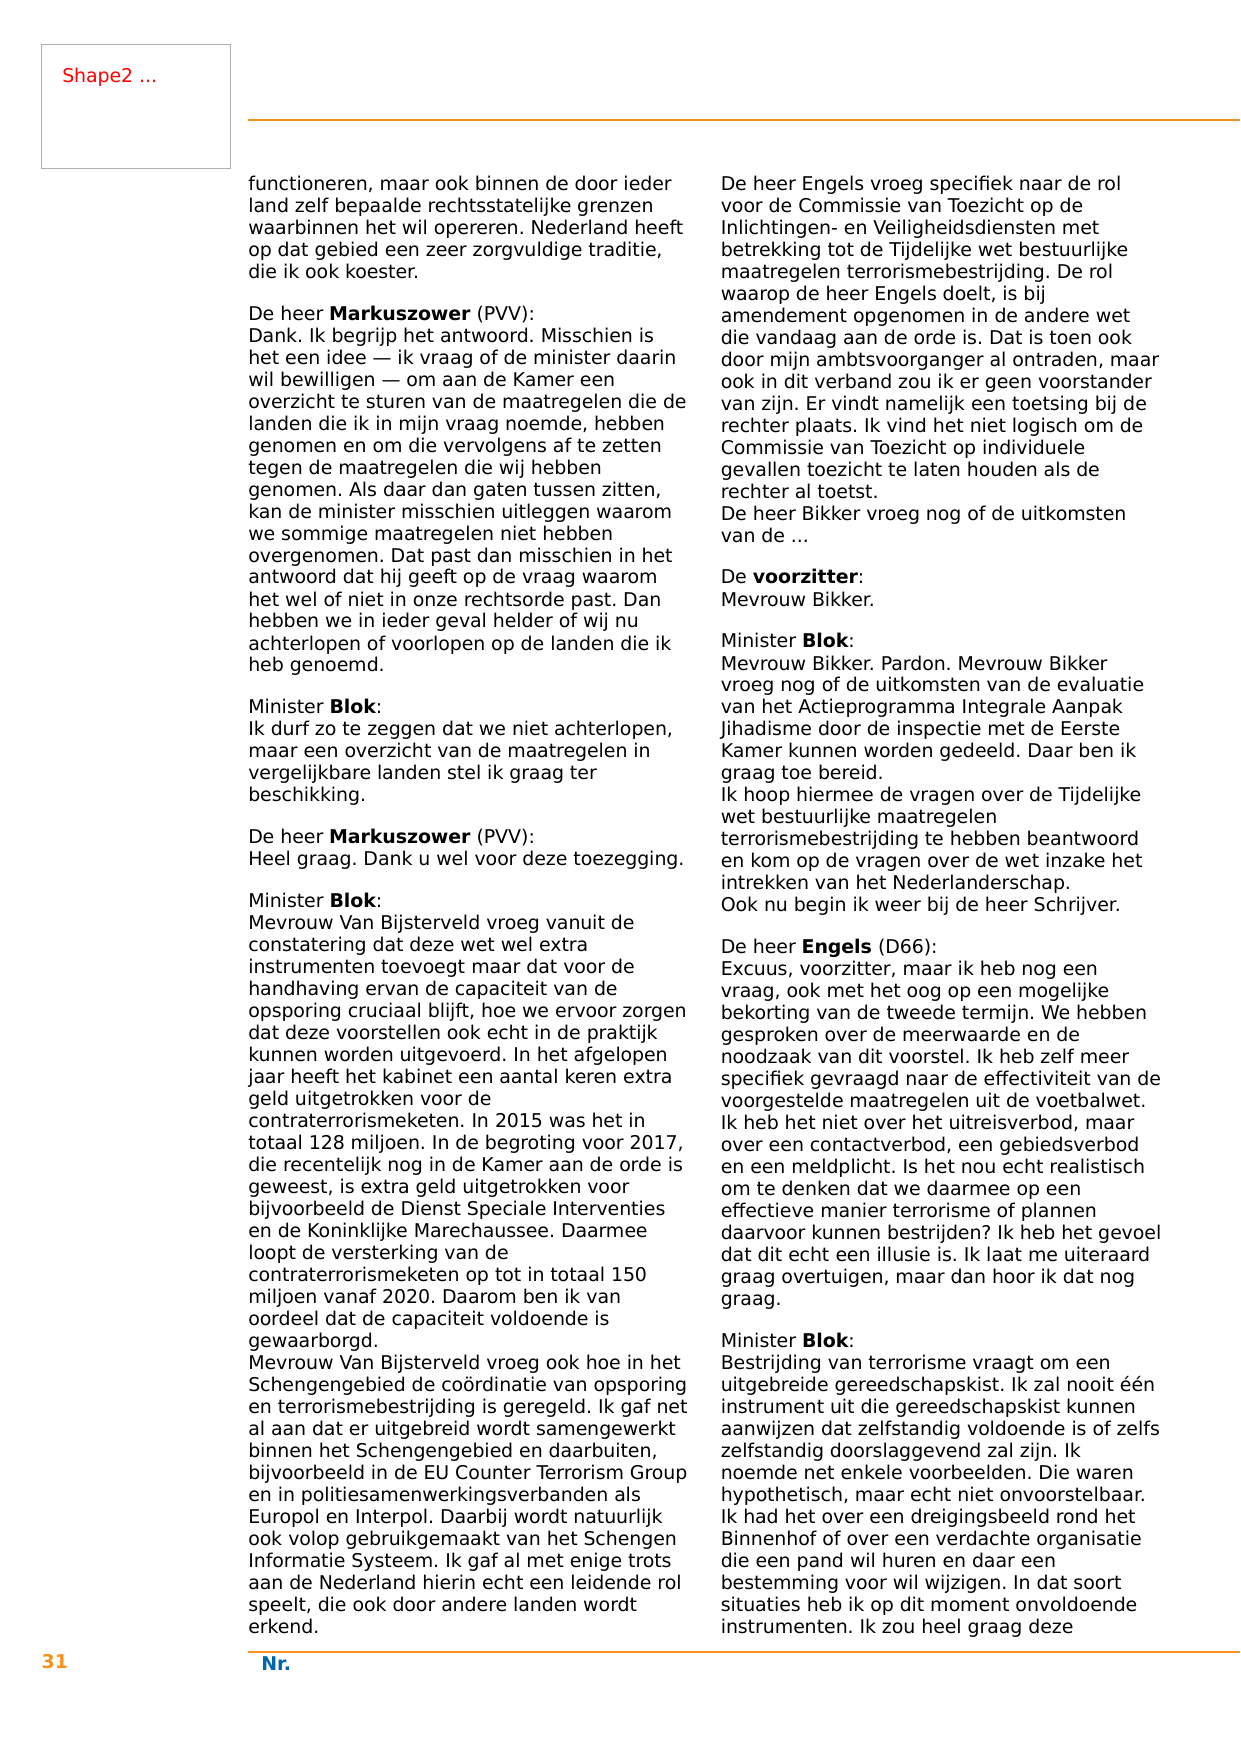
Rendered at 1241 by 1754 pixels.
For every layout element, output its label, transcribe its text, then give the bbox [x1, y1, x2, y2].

text Minister Blok: [248, 696, 691, 718]
text Mevrouw Van Bijsterveld vroeg ook hoe in het Schengengebied de coördinatie van opsporing en terrorismebestrijding is geregeld. Ik gaf net al aan dat er uitgebreid wordt samengewerkt binnen het Schengengebied en daarbuiten, bijvoorbeeld in de EU Counter Terrorism Group en in politiesamenwerkingsverbanden als Europol en Interpol. Daarbij wordt natuurlijk ook volop gebruikgemaakt van het Schengen Informatie Systeem. Ik gaf al met enige trots aan de Nederland hierin echt een leidende rol speelt, die ook door andere landen wordt erkend. [248, 1352, 691, 1637]
text Mevrouw Van Bijsterveld vroeg vanuit de constatering dat deze wet wel extra instrumenten toevoegt maar dat voor de handhaving ervan de capaciteit van de opsporing cruciaal blijft, hoe we ervoor zorgen dat deze voorstellen ook echt in de praktijk kunnen worden uitgevoerd. In het afgelopen jaar heeft het kabinet een aantal keren extra geld uitgetrokken voor de contraterrorismeketen. In 2015 was het in totaal 128 miljoen. In de begroting voor 2017, die recentelijk nog in de Kamer aan de orde is geweest, is extra geld uitgetrokken voor bijvoorbeeld de Dienst Speciale Interventies en de Koninklijke Marechaussee. Daarmee loopt de versterking van de contraterrorismeketen op tot in totaal 150 miljoen vanaf 2020. Daarom ben ik van oordeel dat de capaciteit voldoende is gewaarborgd. [248, 912, 691, 1352]
text Mevrouw Bikker. [721, 588, 1163, 610]
text Excuus, voorzitter, maar ik heb nog een vraag, ook met het oog op een mogelijke bekorting van de tweede termijn. We hebben gesproken over de meerwaarde en de noodzaak van dit voorstel. Ik heb zelf meer specifiek gevraagd naar de effectiviteit van de voorgestelde maatregelen uit de voetbalwet. Ik heb het niet over het uitreisverbod, maar over een contactverbod, een gebiedsverbod en een meldplicht. Is het nou echt realistisch om te denken dat we daarmee op een effectieve manier terrorisme of plannen daarvoor kunnen bestrijden? Ik heb het gevoel dat dit echt een illusie is. Ik laat me uiteraard graag overtuigen, maar dan hoor ik dat nog graag. [721, 958, 1163, 1310]
text Minister Blok: [721, 630, 1163, 652]
text De heer Engels vroeg specifiek naar de rol voor de Commissie van Toezicht op de Inlichtingen- en Veiligheidsdiensten met betrekking tot de Tijdelijke wet bestuurlijke maatregelen terrorismebestrijding. De rol waarop de heer Engels doelt, is bij amendement opgenomen in de andere wet die vandaag aan de orde is. Dat is toen ook door mijn ambtsvoorganger al ontraden, maar ook in dit verband zou ik er geen voorstander van zijn. Er vindt namelijk een toetsing bij de rechter plaats. Ik vind het niet logisch om de Commissie van Toezicht op individuele gevallen toezicht te laten houden als de rechter al toetst. [721, 173, 1163, 502]
text Ook nu begin ik weer bij de heer Schrijver. [721, 894, 1163, 916]
text De heer Markuszower (PVV): [248, 826, 691, 848]
text Bestrijding van terrorisme vraagt om een uitgebreide gereedschapskist. Ik zal nooit één instrument uit die gereedschapskist kunnen aanwijzen dat zelfstandig voldoende is of zelfs zelfstandig doorslaggevend zal zijn. Ik noemde net enkele voorbeelden. Die waren hypothetisch, maar echt niet onvoorstelbaar. Ik had het over een dreigingsbeeld rond het Binnenhof of over een verdachte organisatie die een pand wil huren en daar een bestemming voor wil wijzigen. In dat soort situaties heb ik op dit moment onvoldoende instrumenten. Ik zou heel graag deze [721, 1352, 1163, 1637]
text Dank. Ik begrijp het antwoord. Misschien is het een idee — ik vraag of de minister daarin wil bewilligen — om aan de Kamer een overzicht te sturen van de maatregelen die de landen die ik in mijn vraag noemde, hebben genomen en om die vervolgens af te zetten tegen de maatregelen die wij hebben genomen. Als daar dan gaten tussen zitten, kan de minister misschien uitleggen waarom we sommige maatregelen niet hebben overgenomen. Dat past dan misschien in het antwoord dat hij geeft op de vraag waarom het wel of niet in onze rechtsorde past. Dan hebben we in ieder geval helder of wij nu achterlopen of voorlopen op de landen die ik heb genoemd. [248, 325, 691, 676]
text De heer Engels (D66): [721, 936, 1163, 958]
text De voorzitter: [721, 566, 1163, 588]
text Ik durf zo te zeggen dat we niet achterlopen, maar een overzicht van de maatregelen in vergelijkbare landen stel ik graag ter beschikking. [248, 718, 691, 806]
text Minister Blok: [721, 1330, 1163, 1352]
text Heel graag. Dank u wel voor deze toezegging. [248, 848, 691, 870]
text De heer Bikker vroeg nog of de uitkomsten van de ... [721, 502, 1163, 546]
text Ik hoop hiermee de vragen over de Tijdelijke wet bestuurlijke maatregelen terrorismebestrijding te hebben beantwoord en kom op de vragen over de wet inzake het intrekken van het Nederlanderschap. [721, 784, 1163, 894]
text Mevrouw Bikker. Pardon. Mevrouw Bikker vroeg nog of de uitkomsten van de evaluatie van het Actieprogramma Integrale Aanpak Jihadisme door de inspectie met de Eerste Kamer kunnen worden gedeeld. Daar ben ik graag toe bereid. [721, 652, 1163, 784]
text De heer Markuszower (PVV): [248, 303, 691, 325]
text Minister Blok: [248, 890, 691, 912]
text functioneren, maar ook binnen de door ieder land zelf bepaalde rechtsstatelijke grenzen waarbinnen het wil opereren. Nederland heeft op dat gebied een zeer zorgvuldige traditie, die ik ook koester. [248, 173, 691, 283]
